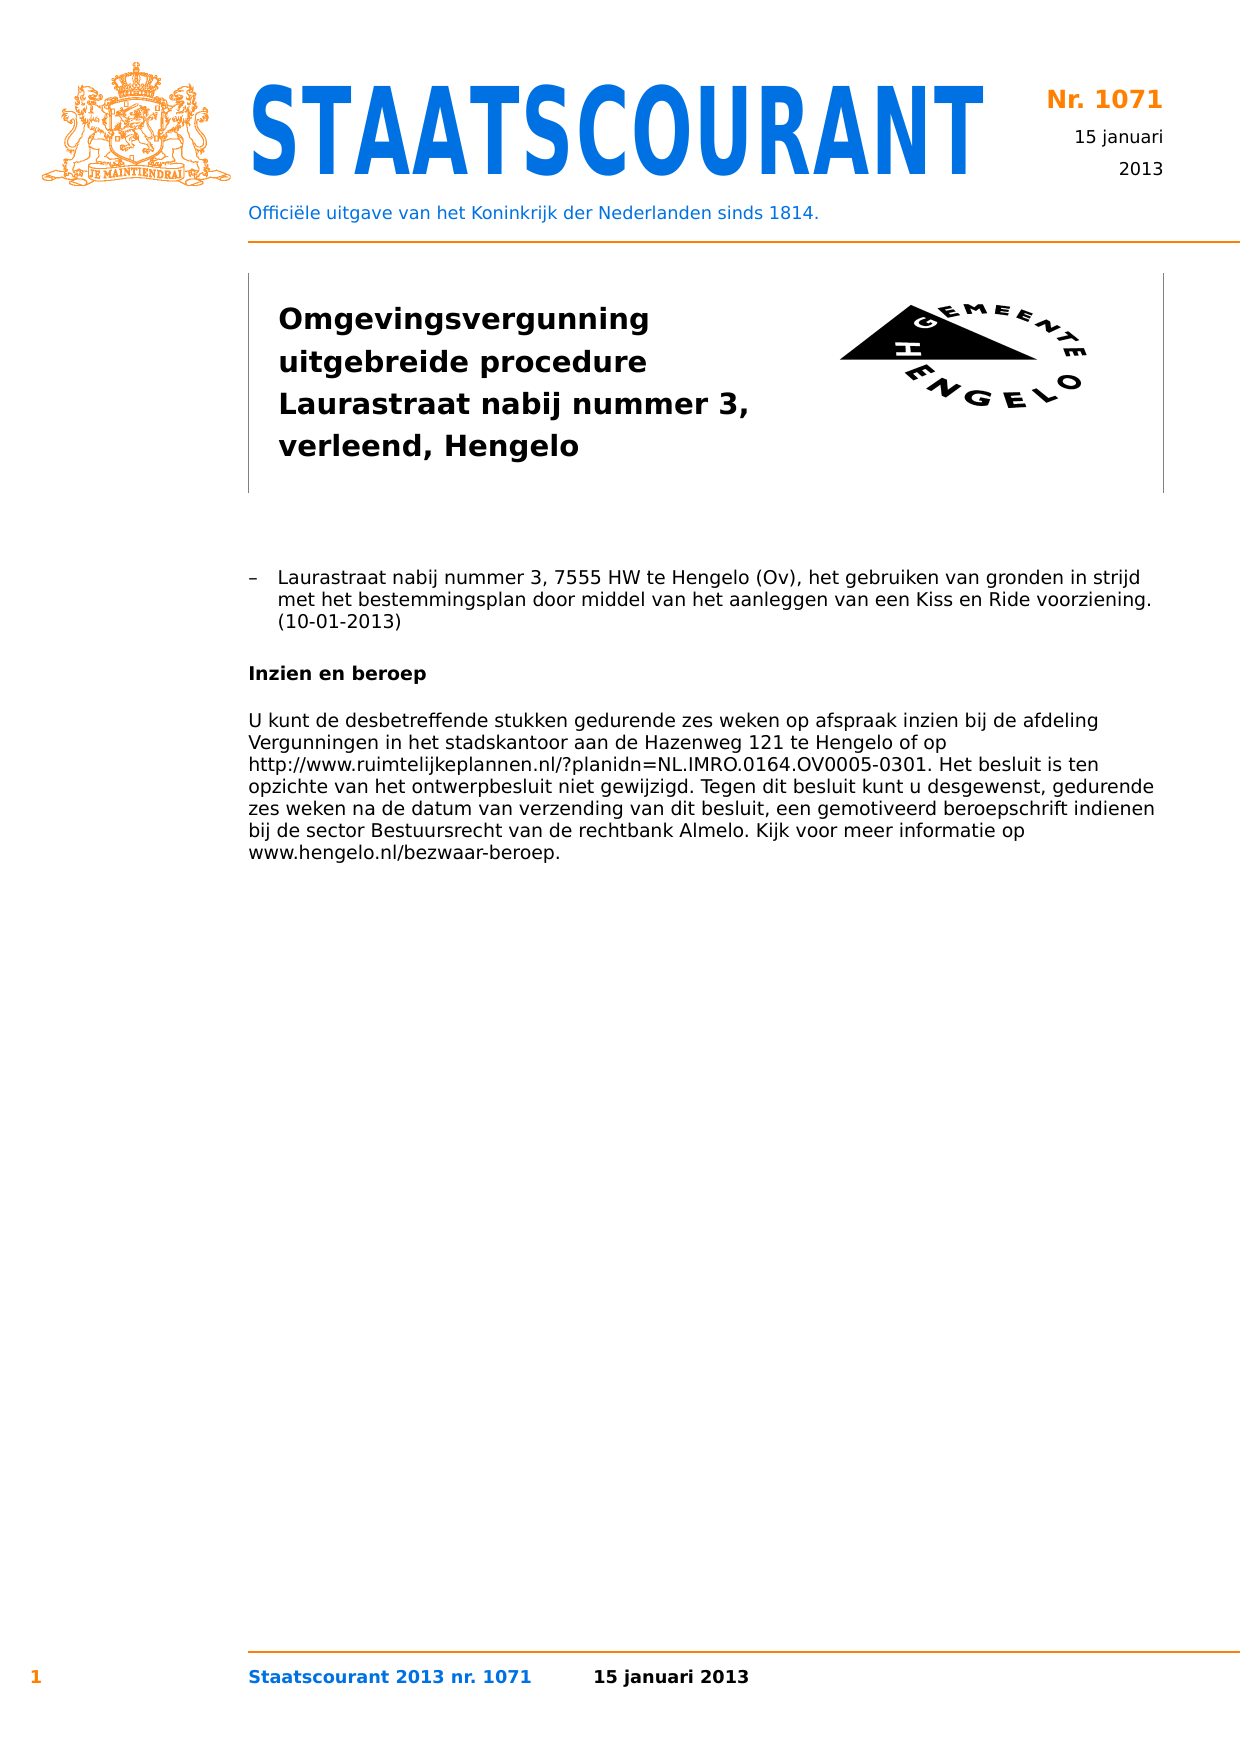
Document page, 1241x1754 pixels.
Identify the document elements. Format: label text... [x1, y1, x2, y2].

table_cell 15 januari [998, 121, 1240, 153]
text – Laurastraat nabij nummer 3, 7555 HW te Hengelo (Ov), het gebruiken van gronden in strijd met het bestemmingsplan door middel van het aanleggen van een Kiss en Ride voorziening. (10-01-2013) [248, 567, 1163, 633]
text U kunt de desbetreffende stukken gedurende zes weken op afspraak inzien bij de afdeling Vergunningen in het stadskantoor aan de Hazenweg 121 te Hengelo of op http://www.ruimtelijkeplannen.nl/?planidn=NL.IMRO.0164.OV0005-0301. Het besluit is ten opzichte van het ontwerpbesluit niet gewijzigd. Tegen dit besluit kunt u desgewenst, gedurende zes weken na de datum van verzending van dit besluit, een gemotiveerd beroepschrift indienen bij de sector Bestuursrecht van de rechtbank Almelo. Kijk voor meer informatie op www.hengelo.nl/bezwaar-beroep. [248, 710, 1163, 864]
table_header [25, 62, 248, 241]
subtitle Inzien en beroep [248, 663, 1163, 685]
table_header STAATSCOURANT [248, 62, 998, 203]
table_header Nr. 1071 [998, 62, 1240, 121]
picture [838, 302, 1134, 409]
picture [41, 62, 231, 186]
subtitle Omgevingsvergunning uitgebreide procedure Laurastraat nabij nummer 3, verleend, Hengelo [249, 273, 1163, 493]
table_cell Officiële uitgave van het Koninkrijk der Nederlanden sinds 1814. [248, 203, 1240, 241]
table_cell 2013 [998, 153, 1240, 203]
